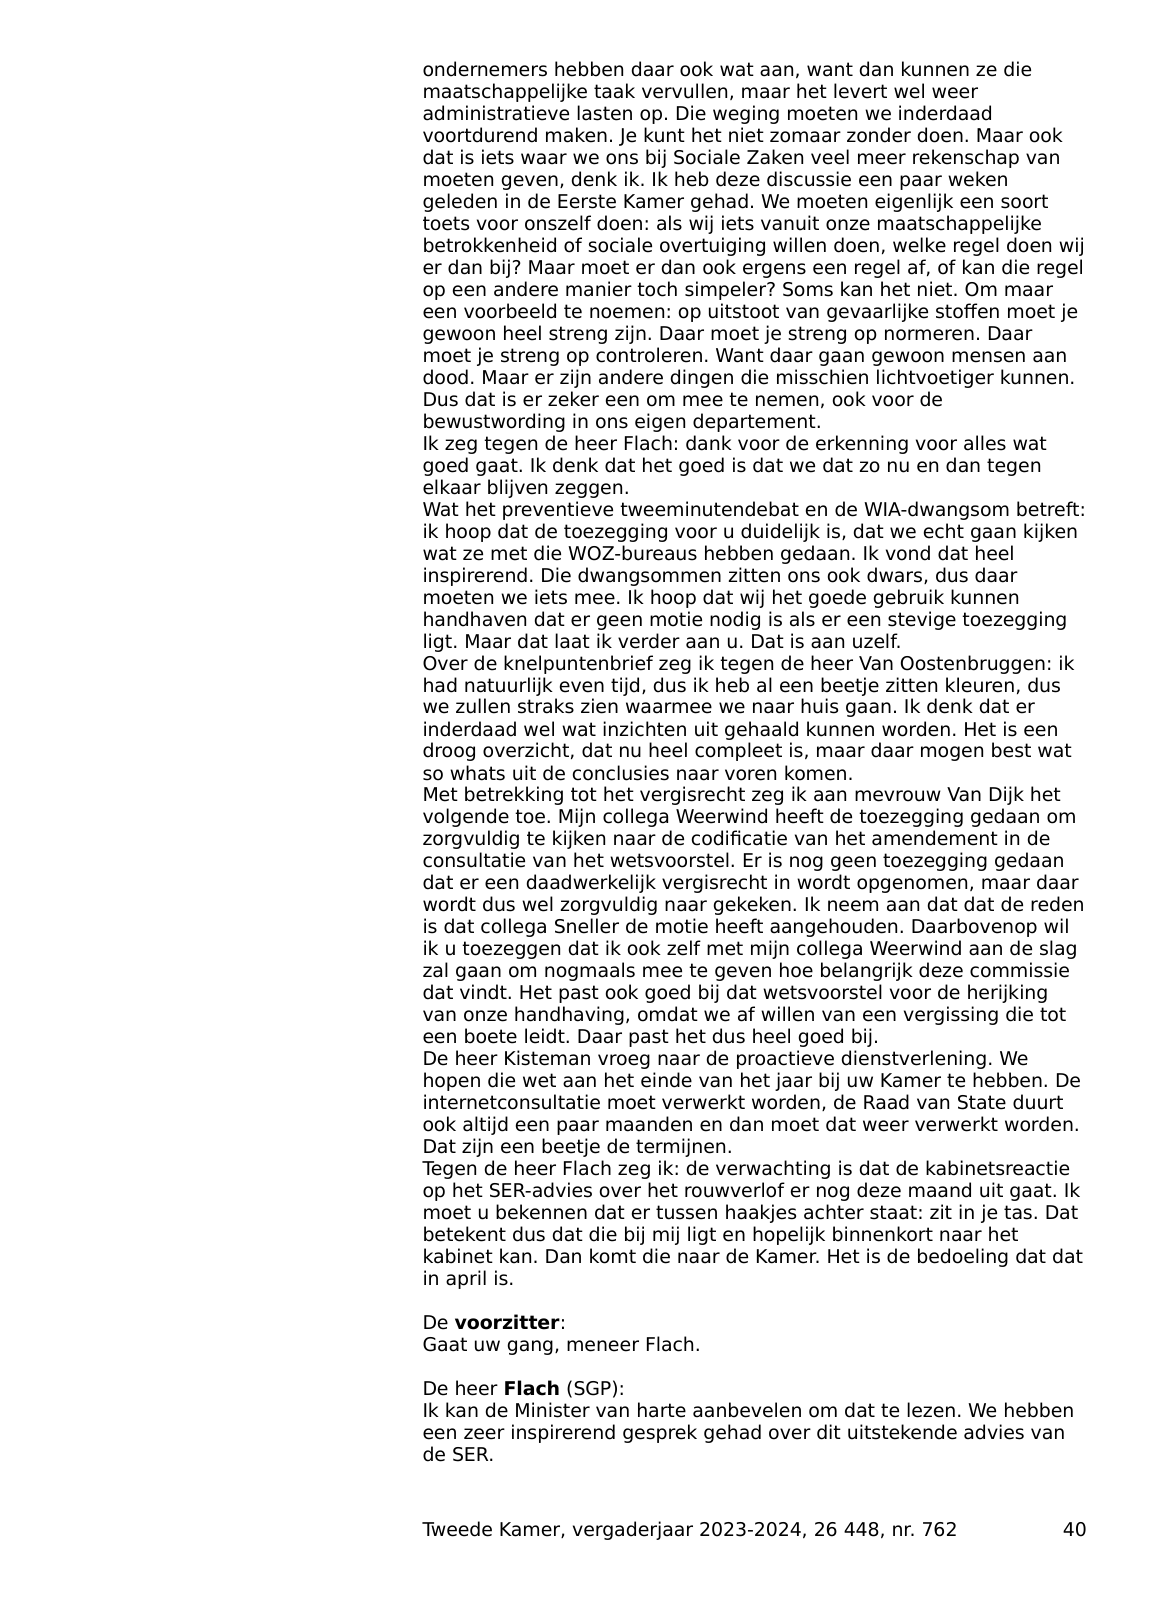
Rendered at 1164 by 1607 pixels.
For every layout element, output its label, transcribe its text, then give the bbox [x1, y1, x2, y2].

text De heer Kisteman vroeg naar de proactieve dienstverlening. We hopen die wet aan het einde van het jaar bij uw Kamer te hebben. De internetconsultatie moet verwerkt worden, de Raad van State duurt ook altijd een paar maanden en dan moet dat weer verwerkt worden. Dat zijn een beetje de termijnen. [422, 1048, 1087, 1158]
text Ik zeg tegen de heer Flach: dank voor de erkenning voor alles wat goed gaat. Ik denk dat het goed is dat we dat zo nu en dan tegen elkaar blijven zeggen. [422, 433, 1087, 499]
text Ik kan de Minister van harte aanbevelen om dat te lezen. We hebben een zeer inspirerend gesprek gehad over dit uitstekende advies van de SER. [422, 1400, 1087, 1466]
text Gaat uw gang, meneer Flach. [422, 1334, 1087, 1356]
text Over de knelpuntenbrief zeg ik tegen de heer Van Oostenbruggen: ik had natuurlijk even tijd, dus ik heb al een beetje zitten kleuren, dus we zullen straks zien waarmee we naar huis gaan. Ik denk dat er inderdaad wel wat inzichten uit gehaald kunnen worden. Het is een droog overzicht, dat nu heel compleet is, maar daar mogen best wat so whats uit de conclusies naar voren komen. [422, 652, 1087, 784]
text De voorzitter: [422, 1312, 1087, 1334]
text De heer Flach (SGP): [422, 1378, 1087, 1400]
text Wat het preventieve tweeminutendebat en de WIA-dwangsom betreft: ik hoop dat de toezegging voor u duidelijk is, dat we echt gaan kijken wat ze met die WOZ-bureaus hebben gedaan. Ik vond dat heel inspirerend. Die dwangsommen zitten ons ook dwars, dus daar moeten we iets mee. Ik hoop dat wij het goede gebruik kunnen handhaven dat er geen motie nodig is als er een stevige toezegging ligt. Maar dat laat ik verder aan u. Dat is aan uzelf. [422, 499, 1087, 652]
text ondernemers hebben daar ook wat aan, want dan kunnen ze die maatschappelijke taak vervullen, maar het levert wel weer administratieve lasten op. Die weging moeten we inderdaad voortdurend maken. Je kunt het niet zomaar zonder doen. Maar ook dat is iets waar we ons bij Sociale Zaken veel meer rekenschap van moeten geven, denk ik. Ik heb deze discussie een paar weken geleden in de Eerste Kamer gehad. We moeten eigenlijk een soort toets voor onszelf doen: als wij iets vanuit onze maatschappelijke betrokkenheid of sociale overtuiging willen doen, welke regel doen wij er dan bij? Maar moet er dan ook ergens een regel af, of kan die regel op een andere manier toch simpeler? Soms kan het niet. Om maar een voorbeeld te noemen: op uitstoot van gevaarlijke stoffen moet je gewoon heel streng zijn. Daar moet je streng op normeren. Daar moet je streng op controleren. Want daar gaan gewoon mensen aan dood. Maar er zijn andere dingen die misschien lichtvoetiger kunnen. Dus dat is er zeker een om mee te nemen, ook voor de bewustwording in ons eigen departement. [422, 59, 1087, 433]
text Tegen de heer Flach zeg ik: de verwachting is dat de kabinetsreactie op het SER-advies over het rouwverlof er nog deze maand uit gaat. Ik moet u bekennen dat er tussen haakjes achter staat: zit in je tas. Dat betekent dus dat die bij mij ligt en hopelijk binnenkort naar het kabinet kan. Dan komt die naar de Kamer. Het is de bedoeling dat dat in april is. [422, 1158, 1087, 1290]
text Met betrekking tot het vergisrecht zeg ik aan mevrouw Van Dijk het volgende toe. Mijn collega Weerwind heeft de toezegging gedaan om zorgvuldig te kijken naar de codificatie van het amendement in de consultatie van het wetsvoorstel. Er is nog geen toezegging gedaan dat er een daadwerkelijk vergisrecht in wordt opgenomen, maar daar wordt dus wel zorgvuldig naar gekeken. Ik neem aan dat dat de reden is dat collega Sneller de motie heeft aangehouden. Daarbovenop wil ik u toezeggen dat ik ook zelf met mijn collega Weerwind aan de slag zal gaan om nogmaals mee te geven hoe belangrijk deze commissie dat vindt. Het past ook goed bij dat wetsvoorstel voor de herijking van onze handhaving, omdat we af willen van een vergissing die tot een boete leidt. Daar past het dus heel goed bij. [422, 784, 1087, 1048]
